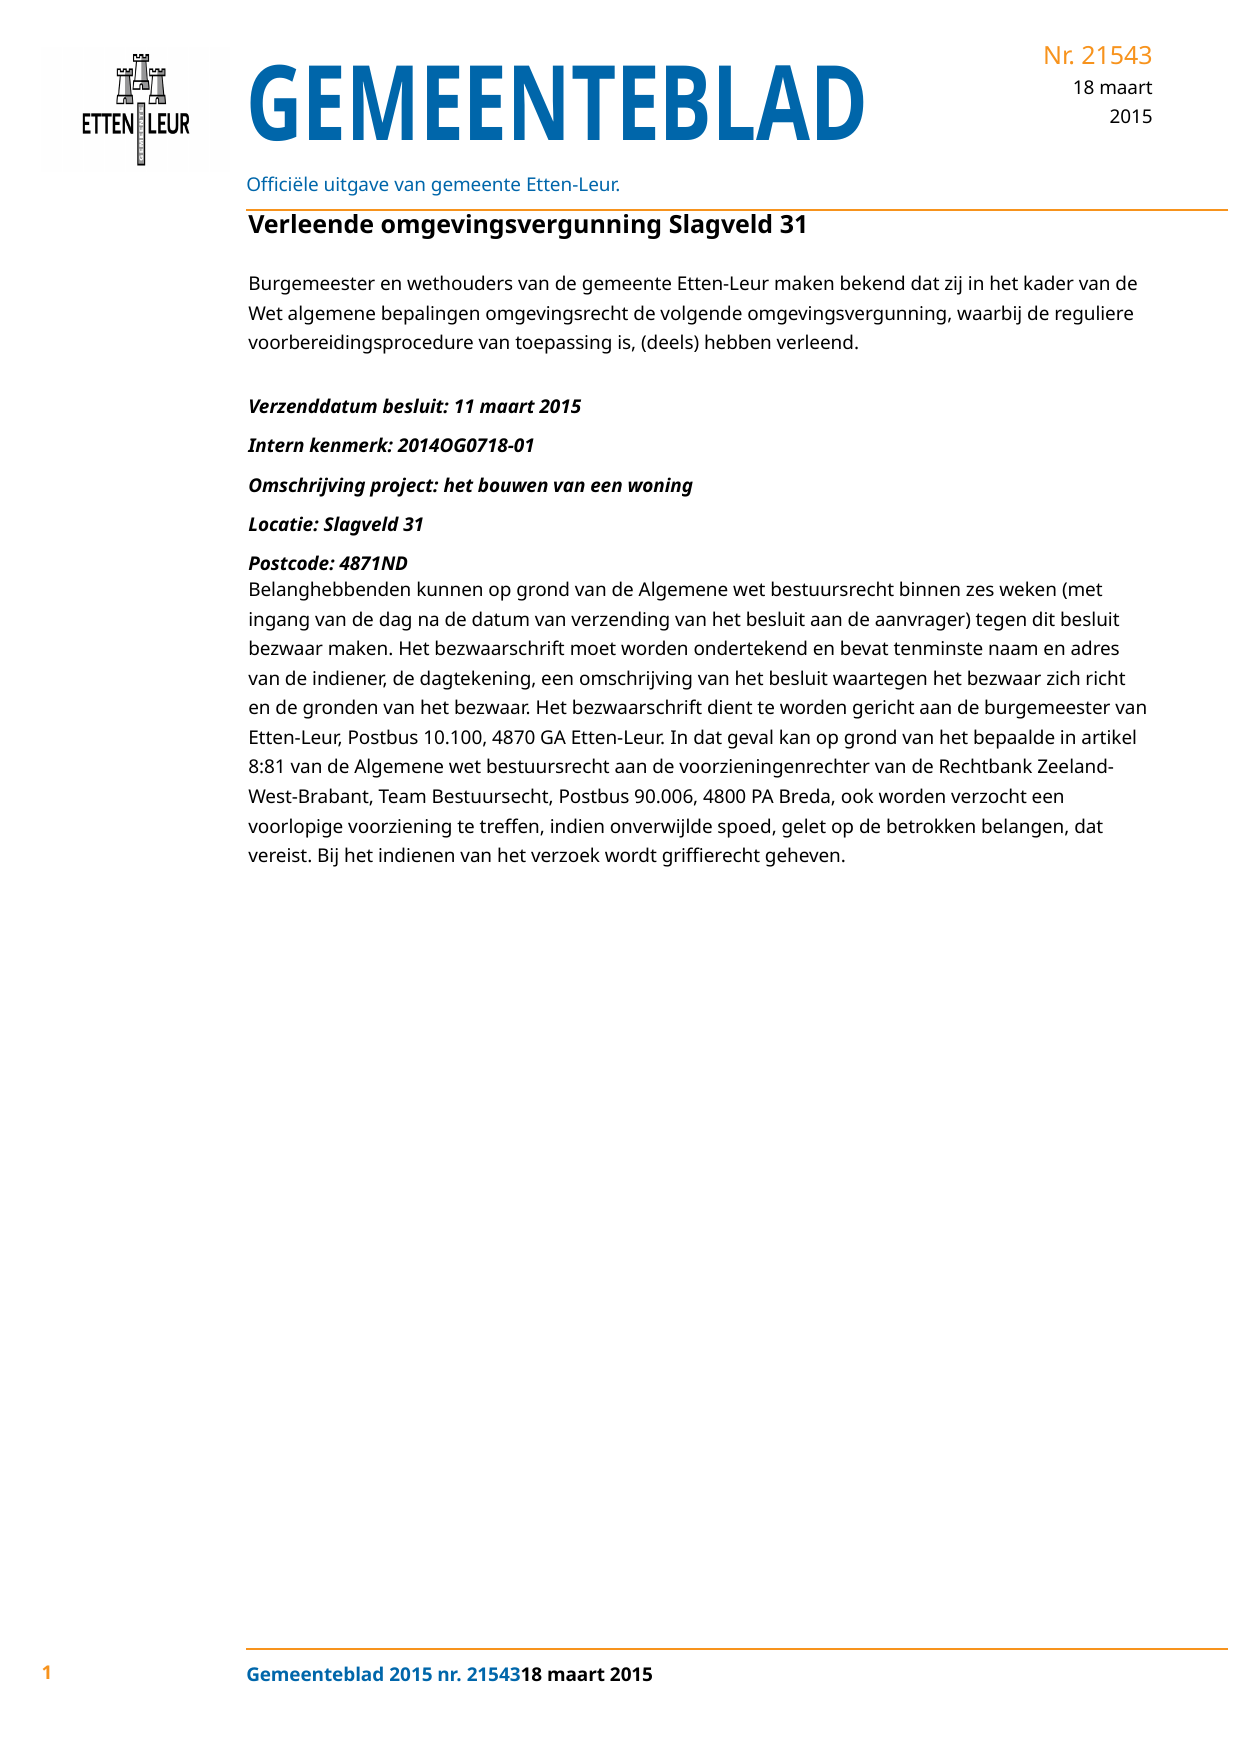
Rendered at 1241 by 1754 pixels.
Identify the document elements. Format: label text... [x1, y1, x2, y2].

text Burgemeester en wethouders van de gemeente Etten-Leur maken bekend dat zij in het kader van de Wet algemene bepalingen omgevingsrecht de volgende omgevingsvergunning, waarbij de reguliere voorbereidingsprocedure van toepassing is, (deels) hebben verleend. [248, 270, 1152, 355]
text Locatie: Slagveld 31 [248, 511, 1152, 537]
text Intern kenmerk: 2014OG0718-01 [248, 433, 1152, 458]
text Verzenddatum besluit: 11 maart 2015 [248, 393, 1152, 419]
text Omschrijving project: het bouwen van een woning [248, 472, 1152, 498]
picture [41, 47, 231, 172]
text Belanghebbenden kunnen op grond van de Algemene wet bestuursrecht binnen zes weken (met ingang van de dag na de datum van verzending van het besluit aan de aanvrager) tegen dit besluit bezwaar maken. Het bezwaarschrift moet worden ondertekend en bevat tenminste naam en adres van de indiener, de dagtekening, een omschrijving van het besluit waartegen het bezwaar zich richt en de gronden van het bezwaar. Het bezwaarschrift dient te worden gericht aan de burgemeester van Etten-Leur, Postbus 10.100, 4870 GA Etten-Leur. In dat geval kan op grond van het bepaalde in artikel 8:81 van de Algemene wet bestuursrecht aan de voorzieningenrechter van de Rechtbank Zeeland-West-Brabant, Team Bestuursecht, Postbus 90.006, 4800 PA Breda, ook worden verzocht een voorlopige voorziening te treffen, indien onverwijlde spoed, gelet op de betrokken belangen, dat vereist. Bij het indienen van het verzoek wordt griffierecht geheven. [248, 576, 1152, 868]
text Verleende omgevingsvergunning Slagveld 31 [248, 211, 1152, 241]
text Postcode: 4871ND [248, 551, 1152, 576]
